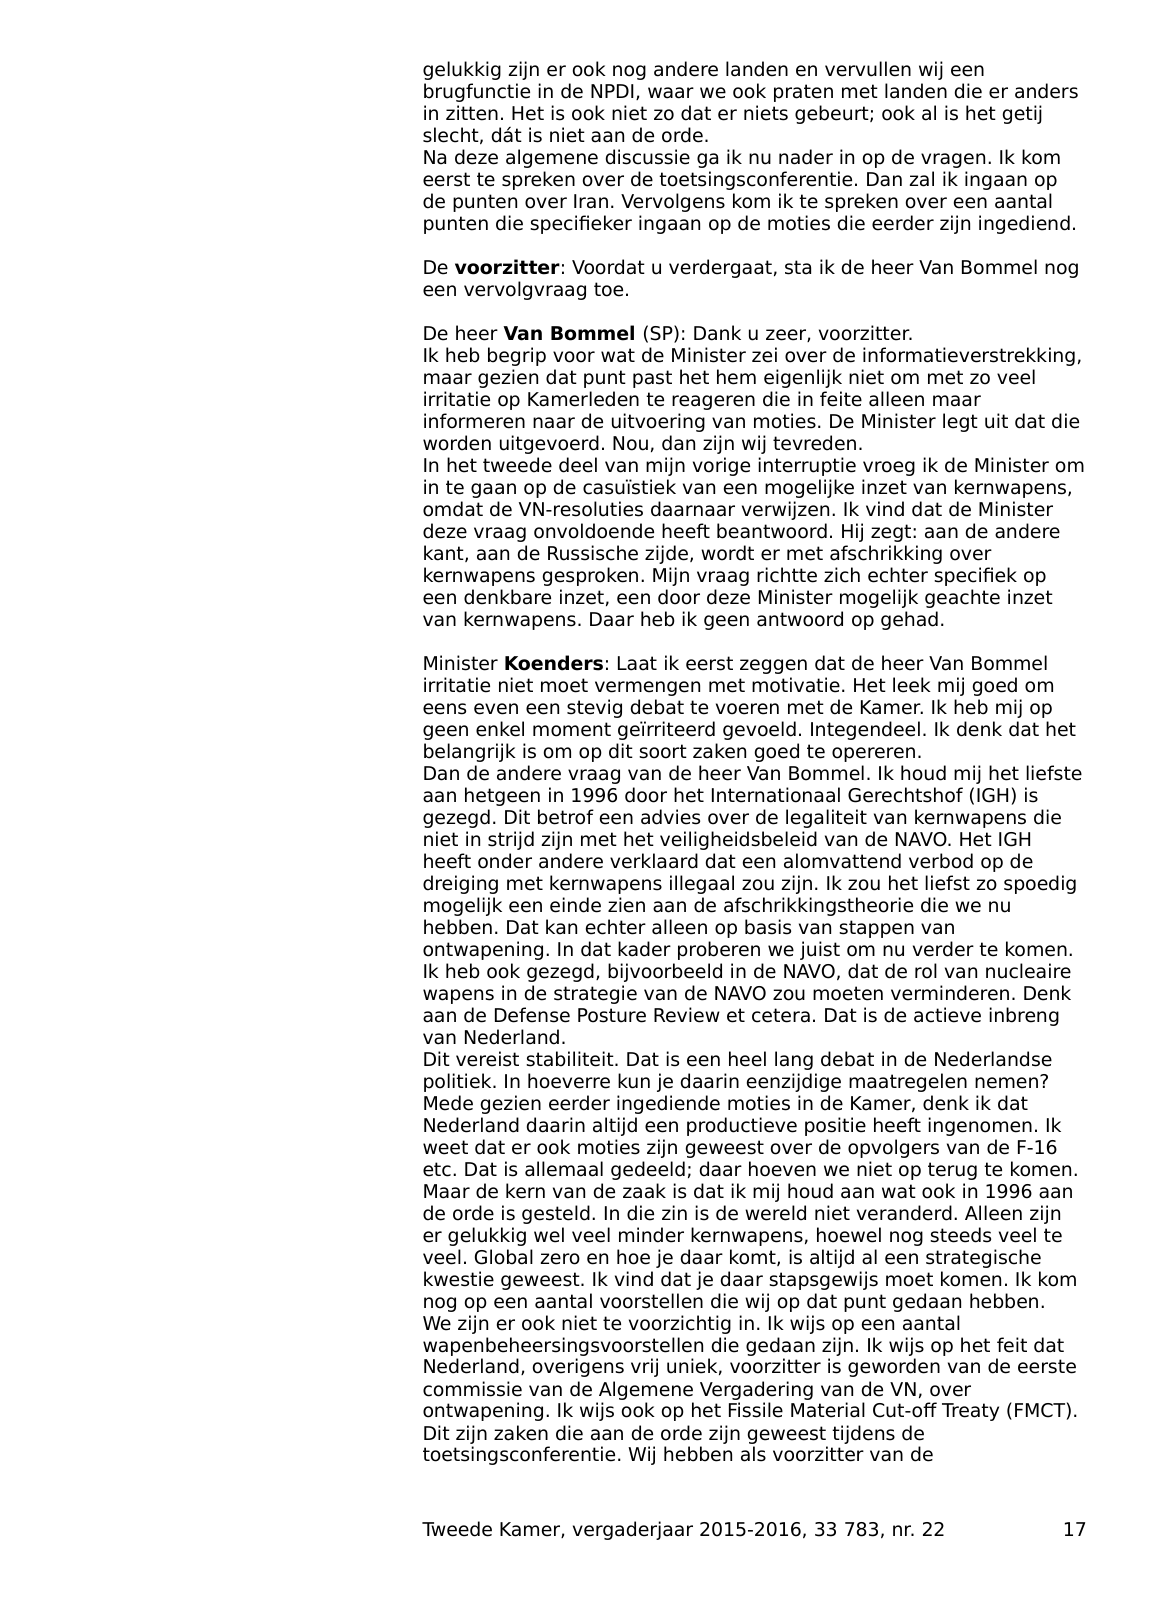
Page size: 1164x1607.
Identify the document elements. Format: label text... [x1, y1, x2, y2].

text De voorzitter: Voordat u verdergaat, sta ik de heer Van Bommel nog een vervolgvraag toe. [422, 257, 1087, 301]
text Dit vereist stabiliteit. Dat is een heel lang debat in de Nederlandse politiek. In hoeverre kun je daarin eenzijdige maatregelen nemen? Mede gezien eerder ingediende moties in de Kamer, denk ik dat Nederland daarin altijd een productieve positie heeft ingenomen. Ik weet dat er ook moties zijn geweest over de opvolgers van de F-16 etc. Dat is allemaal gedeeld; daar hoeven we niet op terug te komen. Maar de kern van de zaak is dat ik mij houd aan wat ook in 1996 aan de orde is gesteld. In die zin is de wereld niet veranderd. Alleen zijn er gelukkig wel veel minder kernwapens, hoewel nog steeds veel te veel. Global zero en hoe je daar komt, is altijd al een strategische kwestie geweest. Ik vind dat je daar stapsgewijs moet komen. Ik kom nog op een aantal voorstellen die wij op dat punt gedaan hebben. [422, 1049, 1087, 1312]
text Na deze algemene discussie ga ik nu nader in op de vragen. Ik kom eerst te spreken over de toetsingsconferentie. Dan zal ik ingaan op de punten over Iran. Vervolgens kom ik te spreken over een aantal punten die specifieker ingaan op de moties die eerder zijn ingediend. [422, 147, 1087, 235]
text gelukkig zijn er ook nog andere landen en vervullen wij een brugfunctie in de NPDI, waar we ook praten met landen die er anders in zitten. Het is ook niet zo dat er niets gebeurt; ook al is het getij slecht, dát is niet aan de orde. [422, 59, 1087, 147]
text We zijn er ook niet te voorzichtig in. Ik wijs op een aantal wapenbeheersingsvoorstellen die gedaan zijn. Ik wijs op het feit dat Nederland, overigens vrij uniek, voorzitter is geworden van de eerste commissie van de Algemene Vergadering van de VN, over ontwapening. Ik wijs ook op het Fissile Material Cut-off Treaty (FMCT). Dit zijn zaken die aan de orde zijn geweest tijdens de toetsingsconferentie. Wij hebben als voorzitter van de [422, 1312, 1087, 1466]
text Ik heb begrip voor wat de Minister zei over de informatieverstrekking, maar gezien dat punt past het hem eigenlijk niet om met zo veel irritatie op Kamerleden te reageren die in feite alleen maar informeren naar de uitvoering van moties. De Minister legt uit dat die worden uitgevoerd. Nou, dan zijn wij tevreden. [422, 345, 1087, 455]
text Dan de andere vraag van de heer Van Bommel. Ik houd mij het liefste aan hetgeen in 1996 door het Internationaal Gerechtshof (IGH) is gezegd. Dit betrof een advies over de legaliteit van kernwapens die niet in strijd zijn met het veiligheidsbeleid van de NAVO. Het IGH heeft onder andere verklaard dat een alomvattend verbod op de dreiging met kernwapens illegaal zou zijn. Ik zou het liefst zo spoedig mogelijk een einde zien aan de afschrikkingstheorie die we nu hebben. Dat kan echter alleen op basis van stappen van ontwapening. In dat kader proberen we juist om nu verder te komen. Ik heb ook gezegd, bijvoorbeeld in de NAVO, dat de rol van nucleaire wapens in de strategie van de NAVO zou moeten verminderen. Denk aan de Defense Posture Review et cetera. Dat is de actieve inbreng van Nederland. [422, 763, 1087, 1049]
text Minister Koenders: Laat ik eerst zeggen dat de heer Van Bommel irritatie niet moet vermengen met motivatie. Het leek mij goed om eens even een stevig debat te voeren met de Kamer. Ik heb mij op geen enkel moment geïrriteerd gevoeld. Integendeel. Ik denk dat het belangrijk is om op dit soort zaken goed te opereren. [422, 653, 1087, 763]
text In het tweede deel van mijn vorige interruptie vroeg ik de Minister om in te gaan op de casuïstiek van een mogelijke inzet van kernwapens, omdat de VN-resoluties daarnaar verwijzen. Ik vind dat de Minister deze vraag onvoldoende heeft beantwoord. Hij zegt: aan de andere kant, aan de Russische zijde, wordt er met afschrikking over kernwapens gesproken. Mijn vraag richtte zich echter specifiek op een denkbare inzet, een door deze Minister mogelijk geachte inzet van kernwapens. Daar heb ik geen antwoord op gehad. [422, 455, 1087, 631]
text De heer Van Bommel (SP): Dank u zeer, voorzitter. [422, 323, 1087, 345]
